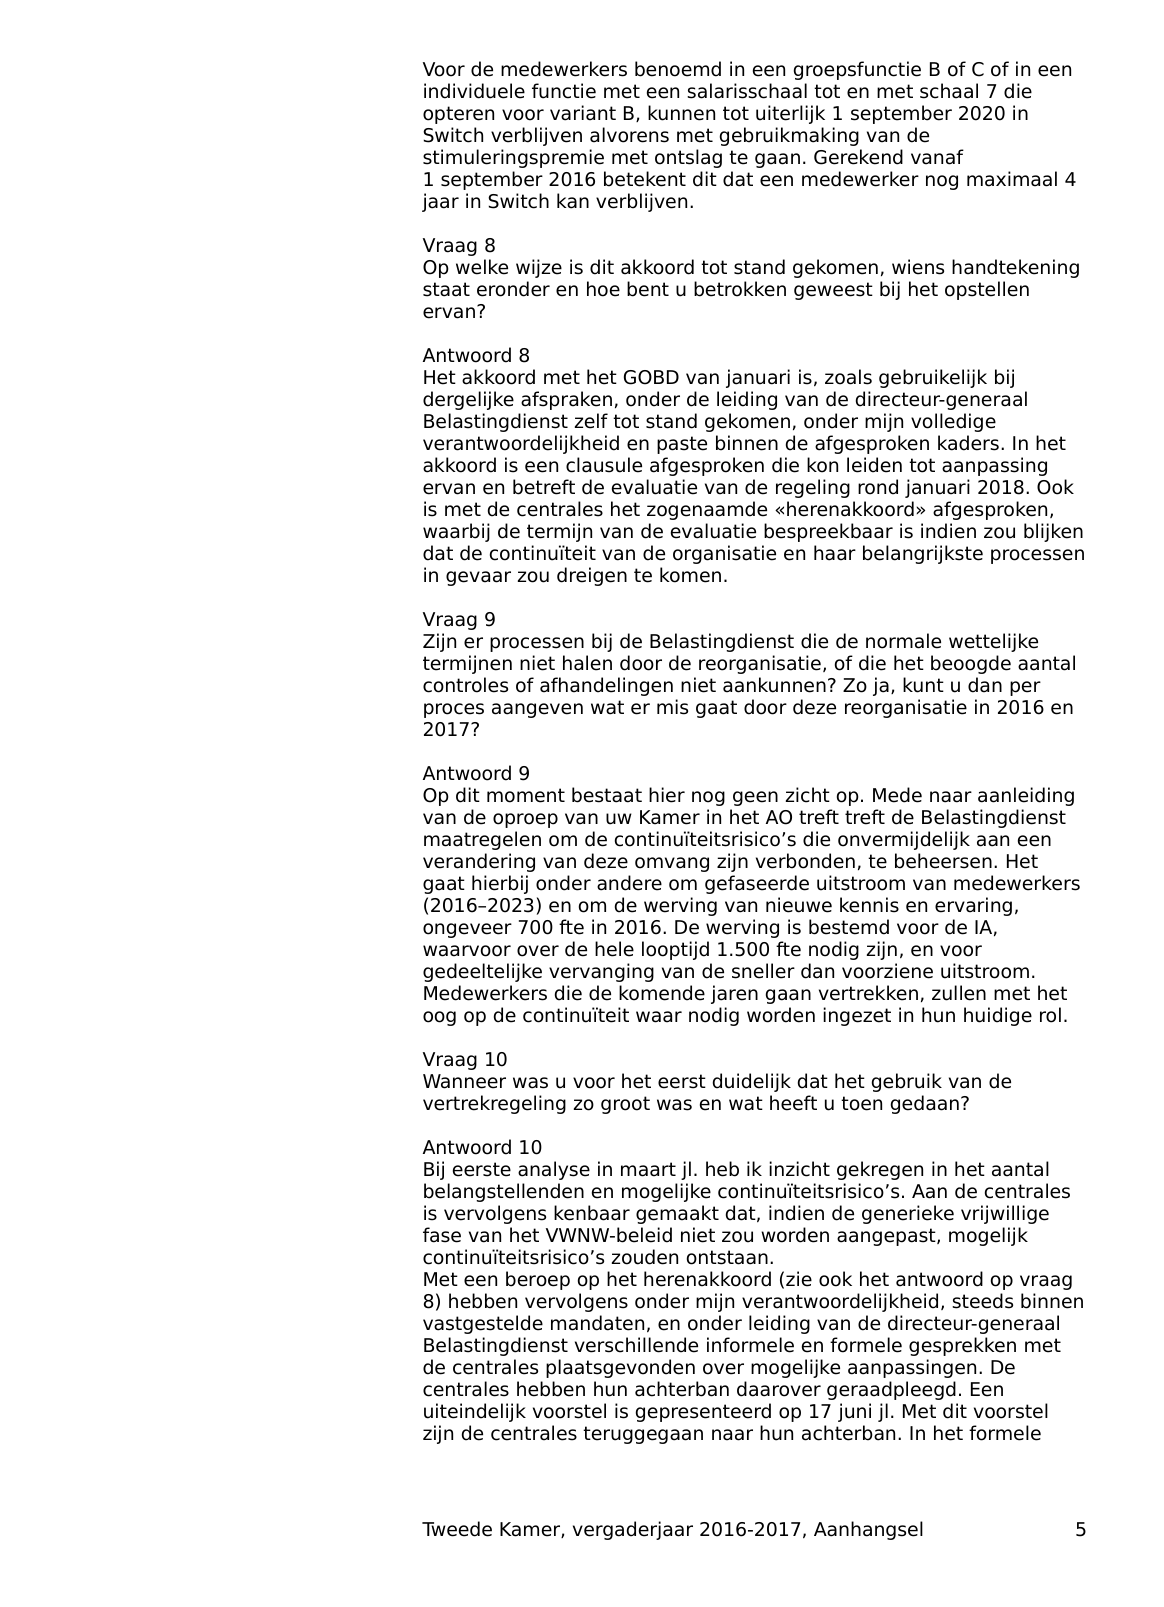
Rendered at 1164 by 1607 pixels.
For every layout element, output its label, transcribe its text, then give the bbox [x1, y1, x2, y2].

text Op welke wijze is dit akkoord tot stand gekomen, wiens handtekening staat eronder en hoe bent u betrokken geweest bij het opstellen ervan? [422, 257, 1087, 323]
text Antwoord 10 [422, 1137, 1087, 1159]
text Het akkoord met het GOBD van januari is, zoals gebruikelijk bij dergelijke afspraken, onder de leiding van de directeur-generaal Belastingdienst zelf tot stand gekomen, onder mijn volledige verantwoordelijkheid en paste binnen de afgesproken kaders. In het akkoord is een clausule afgesproken die kon leiden tot aanpassing ervan en betreft de evaluatie van de regeling rond januari 2018. Ook is met de centrales het zogenaamde «herenakkoord» afgesproken, waarbij de termijn van de evaluatie bespreekbaar is indien zou blijken dat de continuïteit van de organisatie en haar belangrijkste processen in gevaar zou dreigen te komen. [422, 367, 1087, 587]
text Antwoord 9 [422, 763, 1087, 785]
text Met een beroep op het herenakkoord (zie ook het antwoord op vraag 8) hebben vervolgens onder mijn verantwoordelijkheid, steeds binnen vastgestelde mandaten, en onder leiding van de directeur-generaal Belastingdienst verschillende informele en formele gesprekken met de centrales plaatsgevonden over mogelijke aanpassingen. De centrales hebben hun achterban daarover geraadpleegd. Een uiteindelijk voorstel is gepresenteerd op 17 juni jl. Met dit voorstel zijn de centrales teruggegaan naar hun achterban. In het formele [422, 1269, 1087, 1445]
text Op dit moment bestaat hier nog geen zicht op. Mede naar aanleiding van de oproep van uw Kamer in het AO treft treft de Belastingdienst maatregelen om de continuïteitsrisico’s die onvermijdelijk aan een verandering van deze omvang zijn verbonden, te beheersen. Het gaat hierbij onder andere om gefaseerde uitstroom van medewerkers (2016–2023) en om de werving van nieuwe kennis en ervaring, ongeveer 700 fte in 2016. De werving is bestemd voor de IA, waarvoor over de hele looptijd 1.500 fte nodig zijn, en voor gedeeltelijke vervanging van de sneller dan voorziene uitstroom. Medewerkers die de komende jaren gaan vertrekken, zullen met het oog op de continuïteit waar nodig worden ingezet in hun huidige rol. [422, 785, 1087, 1027]
text Vraag 9 [422, 609, 1087, 631]
text Vraag 10 [422, 1049, 1087, 1071]
text Wanneer was u voor het eerst duidelijk dat het gebruik van de vertrekregeling zo groot was en wat heeft u toen gedaan? [422, 1071, 1087, 1115]
text Voor de medewerkers benoemd in een groepsfunctie B of C of in een individuele functie met een salarisschaal tot en met schaal 7 die opteren voor variant B, kunnen tot uiterlijk 1 september 2020 in Switch verblijven alvorens met gebruikmaking van de stimuleringspremie met ontslag te gaan. Gerekend vanaf 1 september 2016 betekent dit dat een medewerker nog maximaal 4 jaar in Switch kan verblijven. [422, 59, 1087, 213]
text Bij eerste analyse in maart jl. heb ik inzicht gekregen in het aantal belangstellenden en mogelijke continuïteitsrisico’s. Aan de centrales is vervolgens kenbaar gemaakt dat, indien de generieke vrijwillige fase van het VWNW-beleid niet zou worden aangepast, mogelijk continuïteitsrisico’s zouden ontstaan. [422, 1159, 1087, 1269]
text Vraag 8 [422, 235, 1087, 257]
text Antwoord 8 [422, 345, 1087, 367]
text Zijn er processen bij de Belastingdienst die de normale wettelijke termijnen niet halen door de reorganisatie, of die het beoogde aantal controles of afhandelingen niet aankunnen? Zo ja, kunt u dan per proces aangeven wat er mis gaat door deze reorganisatie in 2016 en 2017? [422, 631, 1087, 741]
